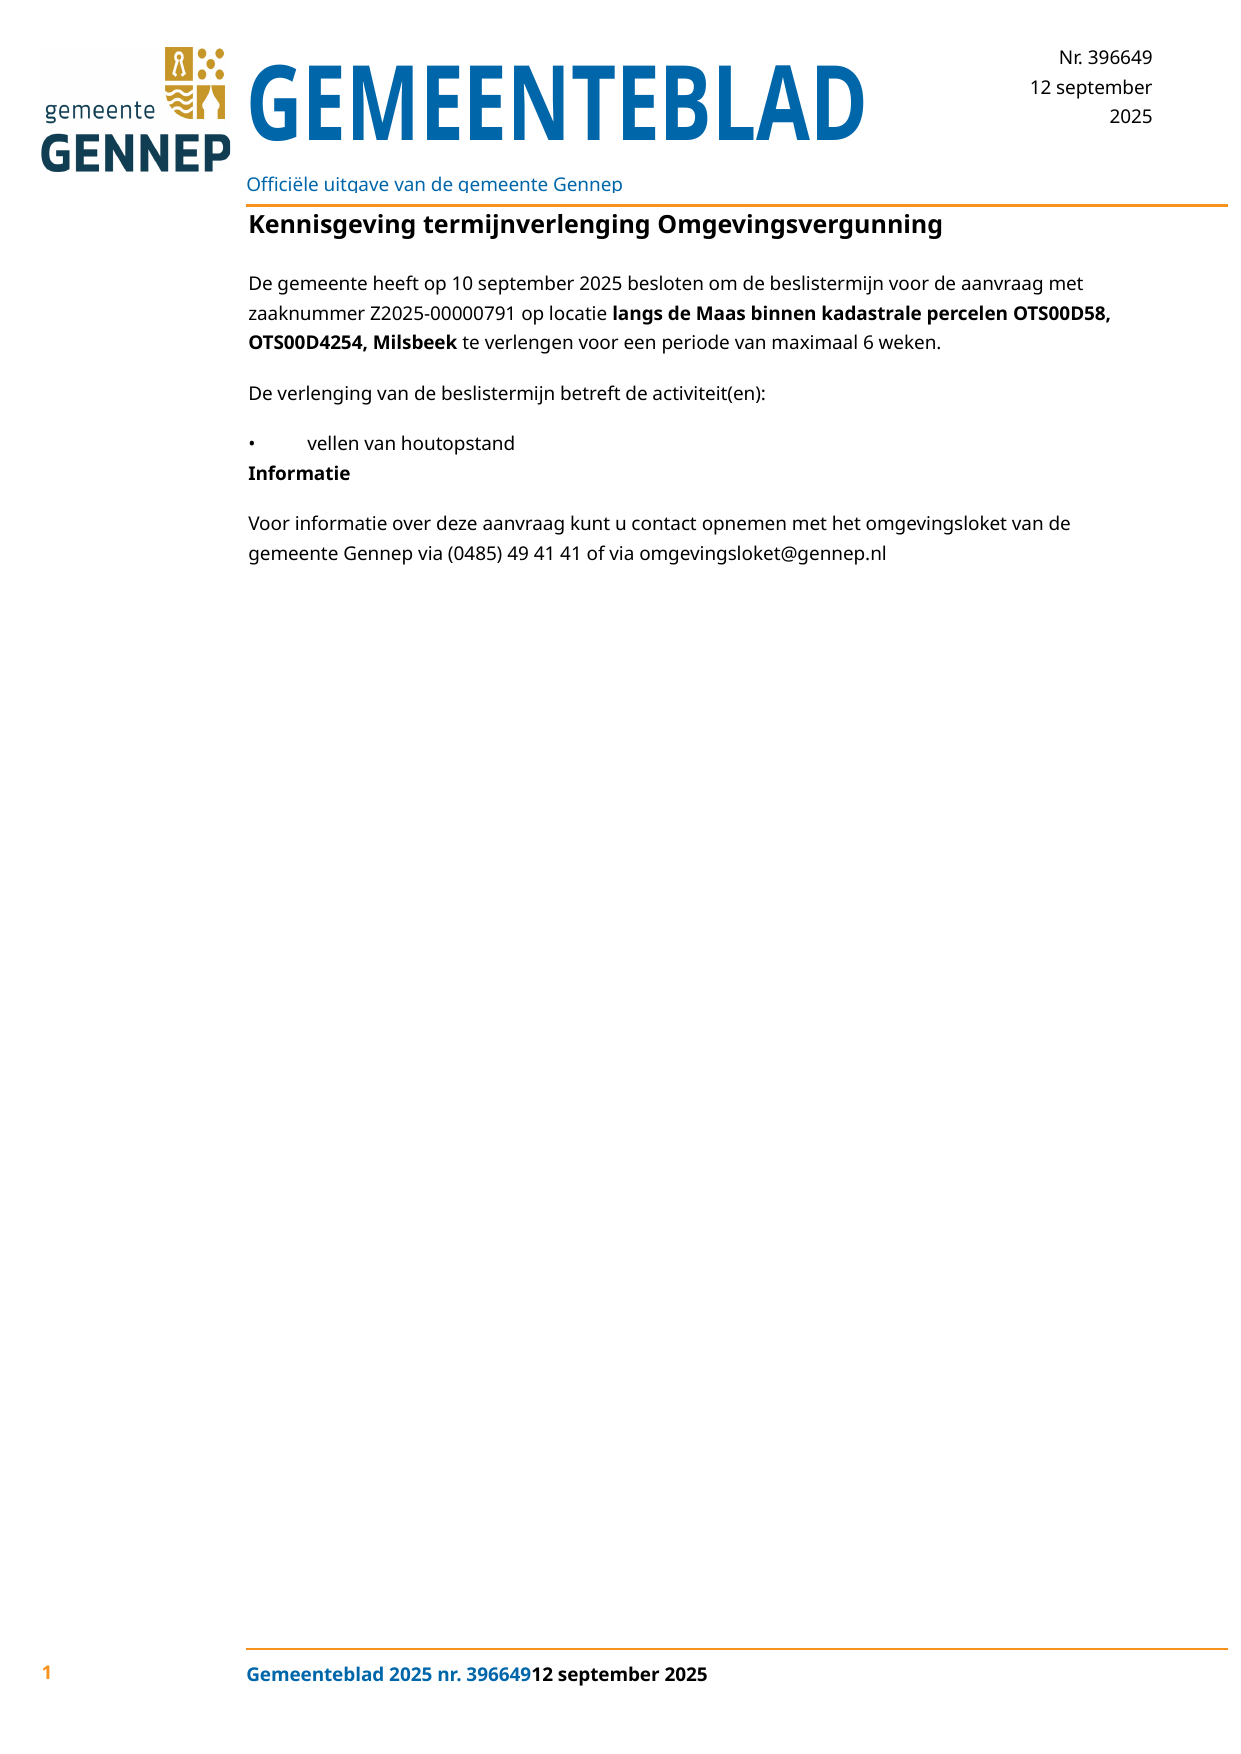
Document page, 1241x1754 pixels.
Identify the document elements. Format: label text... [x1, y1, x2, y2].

text Informatie [248, 460, 1152, 486]
picture [41, 47, 231, 172]
text Voor informatie over deze aanvraag kunt u contact opnemen met het omgevingsloket van de gemeente Gennep via (0485) 49 41 41 of via omgevingsloket@gennep.nl [248, 510, 1152, 566]
text Kennisgeving termijnverlenging Omgevingsvergunning [248, 207, 1152, 241]
text De verlenging van de beslistermijn betreft de activiteit(en): [248, 380, 1152, 406]
list vellen van houtopstand [248, 430, 1152, 456]
text De gemeente heeft op 10 september 2025 besloten om de beslistermijn voor de aanvraag met zaaknummer Z2025-00000791 op locatie langs de Maas binnen kadastrale percelen OTS00D58, OTS00D4254, Milsbeek te verlengen voor een periode van maximaal 6 weken. [248, 270, 1152, 355]
